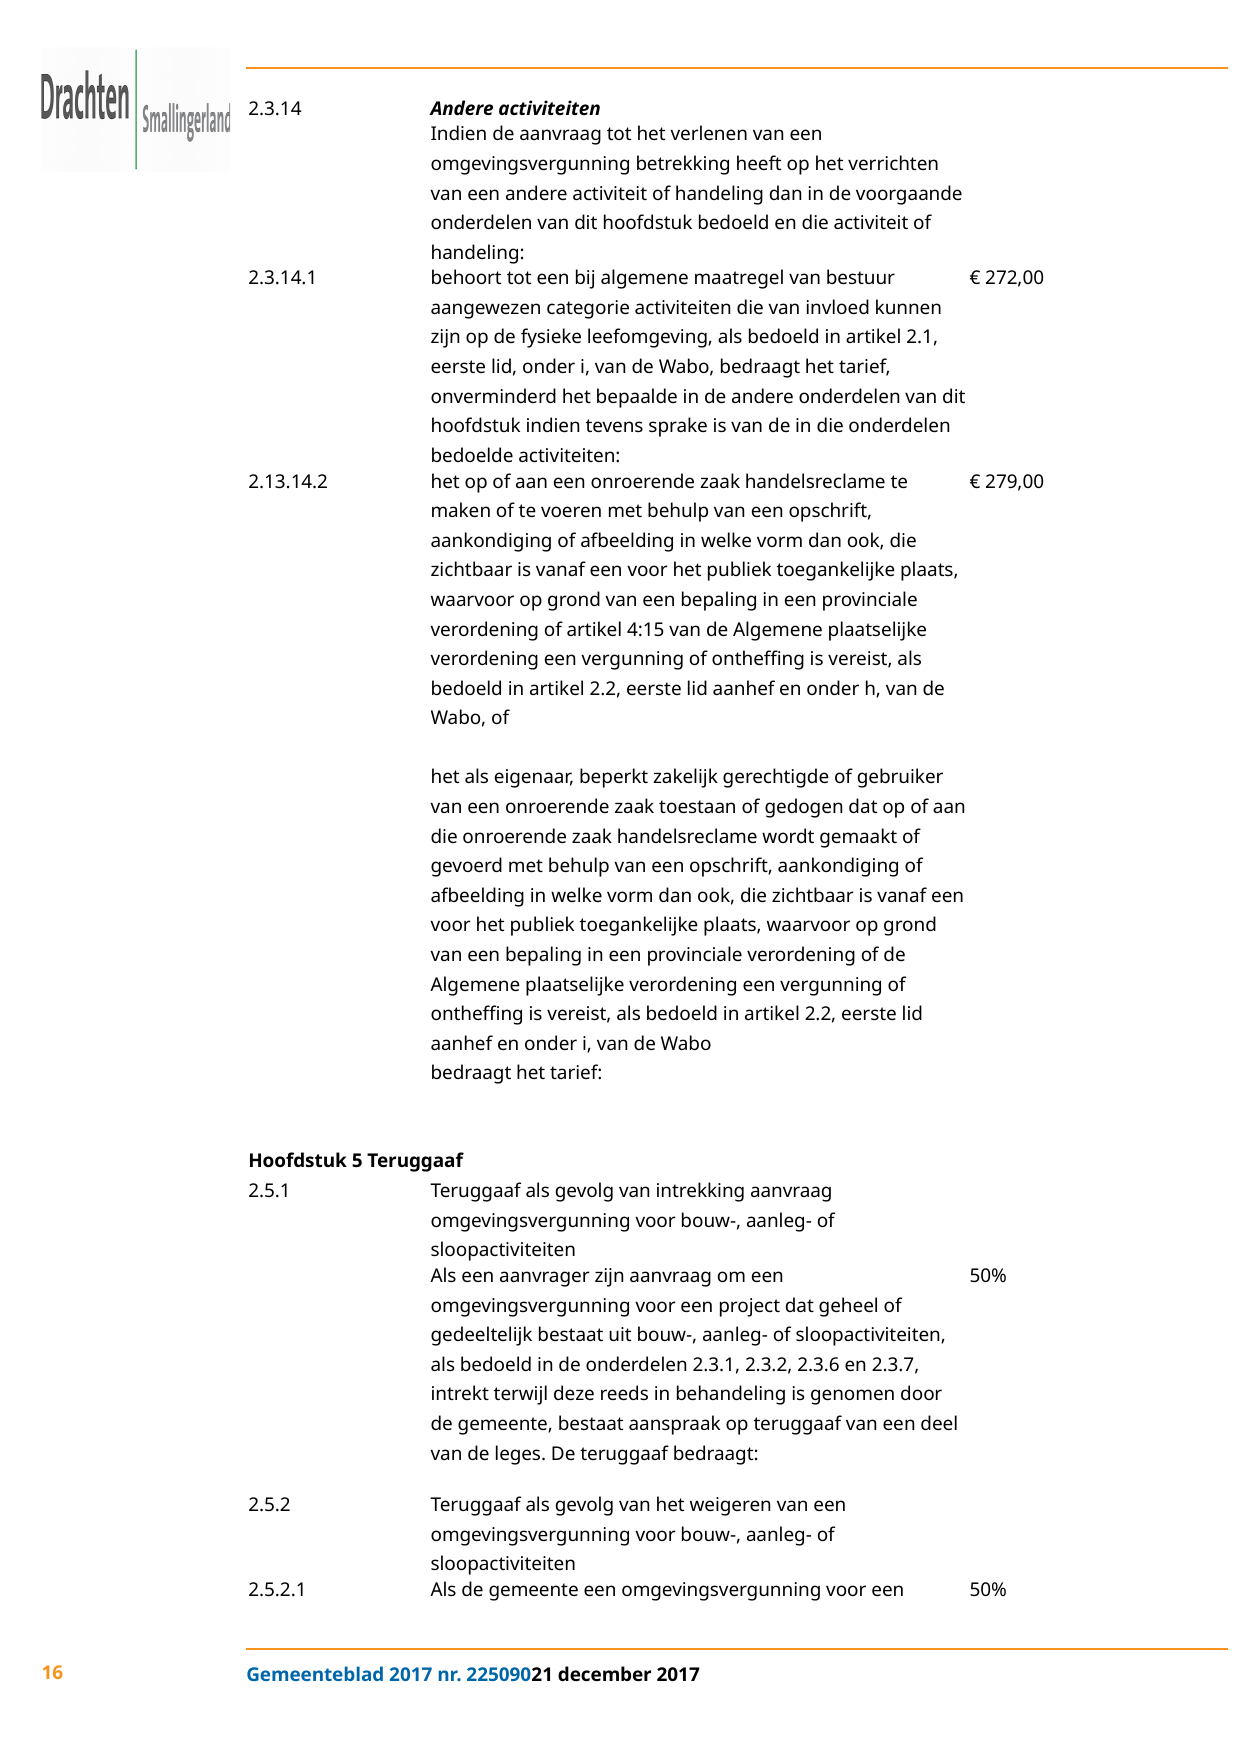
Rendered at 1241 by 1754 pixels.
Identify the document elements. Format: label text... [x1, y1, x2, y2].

table_cell Als de gemeente een omgevingsvergunning voor een [430, 1576, 969, 1602]
table_cell [969, 1465, 1152, 1491]
table_cell € 272,00 [969, 265, 1152, 468]
table_cell Indien de aanvraag tot het verlenen van een omgevingsvergunning betrekking heeft op het verrichten van een andere activiteit of handeling dan in de voorgaande onderdelen van dit hoofdstuk bedoeld en die activiteit of handeling: [430, 121, 969, 264]
table_cell [248, 1262, 430, 1465]
table_cell [248, 121, 430, 264]
table_cell 2.3.14 [248, 95, 430, 121]
table_cell [969, 121, 1152, 264]
table_cell behoort tot een bij algemene maatregel van bestuur aangewezen categorie activiteiten die van invloed kunnen zijn op de fysieke leefomgeving, als bedoeld in artikel 2.1, eerste lid, onder i, van de Wabo, bedraagt het tarief, onverminderd het bepaalde in de andere onderdelen van dit hoofdstuk indien tevens sprake is van de in die onderdelen bedoelde activiteiten: [430, 265, 969, 468]
table_cell het op of aan een onroerende zaak handelsreclame te maken of te voeren met behulp van een opschrift, aankondiging of afbeelding in welke vorm dan ook, die zichtbaar is vanaf een voor het publiek toegankelijke plaats, waarvoor op grond van een bepaling in een provinciale verordening of artikel 4:15 van de Algemene plaatselijke verordening een vergunning of ontheffing is vereist, als bedoeld in artikel 2.2, eerste lid aanhef en onder h, van de Wabo, of het als eigenaar, beperkt zakelijk gerechtigde of gebruiker van een onroerende zaak toestaan of gedogen dat op of aan die onroerende zaak handelsreclame wordt gemaakt of gevoerd met behulp van een opschrift, aankondiging of afbeelding in welke vorm dan ook, die zichtbaar is vanaf een voor het publiek toegankelijke plaats, waarvoor op grond van een bepaling in een provinciale verordening of de Algemene plaatselijke verordening een vergunning of ontheffing is vereist, als bedoeld in artikel 2.2, eerste lid aanhef en onder i, van de Wabo bedraagt het tarief: [430, 468, 969, 1115]
table_cell 50% [969, 1576, 1152, 1602]
table_header 2.5.1 [248, 1177, 430, 1262]
table_header Teruggaaf als gevolg van intrekking aanvraag omgevingsvergunning voor bouw-, aanleg- of sloopactiviteiten [430, 1177, 969, 1262]
table_cell [969, 95, 1152, 121]
table_cell 2.5.2.1 [248, 1576, 430, 1602]
table_cell [969, 1491, 1152, 1576]
table_cell 2.5.2 [248, 1491, 430, 1576]
table_cell [430, 1465, 969, 1491]
text Hoofdstuk 5 Teruggaaf [248, 1148, 1152, 1173]
table_cell € 279,00 [969, 468, 1152, 1115]
table_cell 2.3.14.1 [248, 265, 430, 468]
table_cell Als een aanvrager zijn aanvraag om een omgevingsvergunning voor een project dat geheel of gedeeltelijk bestaat uit bouw-, aanleg- of sloopactiviteiten, als bedoeld in de onderdelen 2.3.1, 2.3.2, 2.3.6 en 2.3.7, intrekt terwijl deze reeds in behandeling is genomen door de gemeente, bestaat aanspraak op teruggaaf van een deel van de leges. De teruggaaf bedraagt: [430, 1262, 969, 1465]
table_cell Andere activiteiten [430, 95, 969, 121]
table_cell 2.13.14.2 [248, 468, 430, 1115]
picture [41, 47, 231, 172]
table_cell 50% [969, 1262, 1152, 1465]
table_cell Teruggaaf als gevolg van het weigeren van een omgevingsvergunning voor bouw-, aanleg- of sloopactiviteiten [430, 1491, 969, 1576]
table_header [969, 1177, 1152, 1262]
table_cell [248, 1465, 430, 1491]
